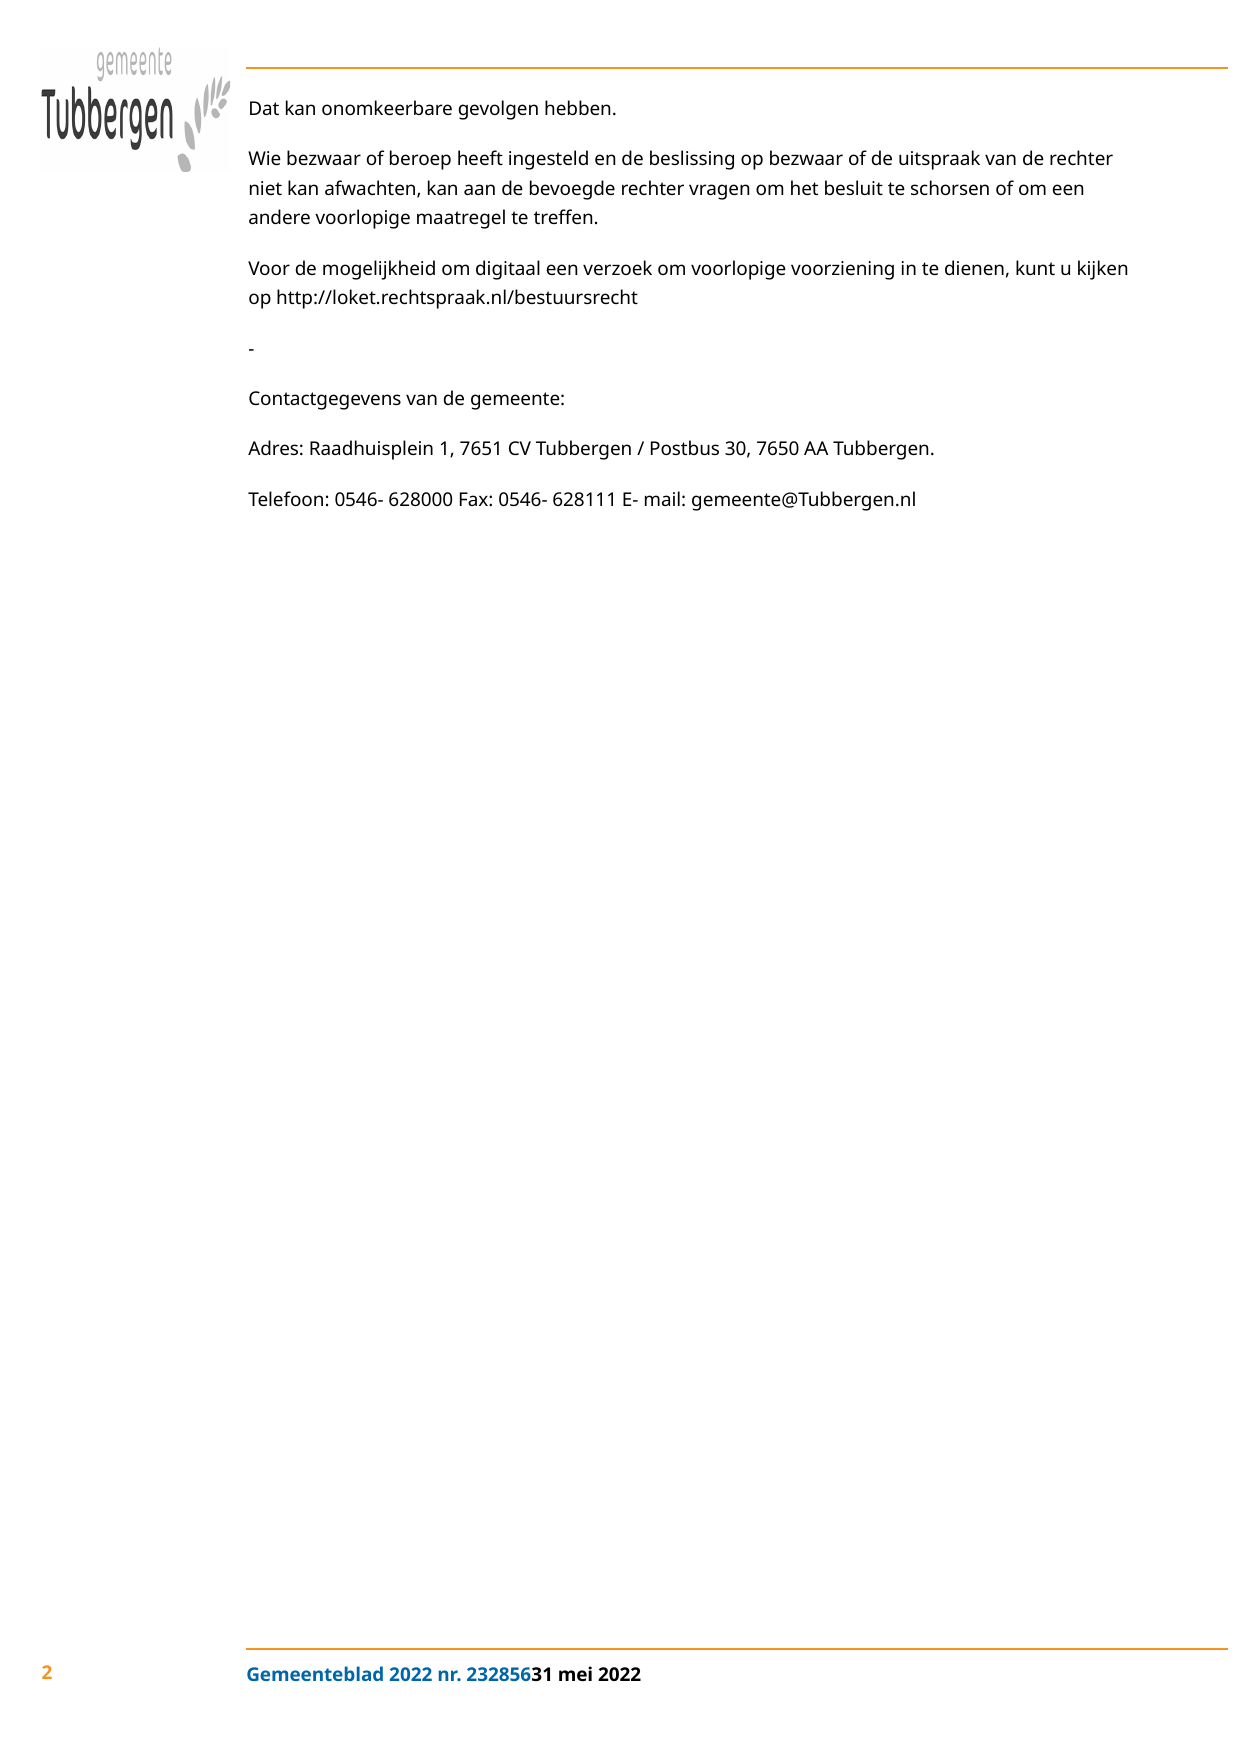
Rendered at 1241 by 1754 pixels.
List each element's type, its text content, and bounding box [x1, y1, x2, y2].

text Dat kan onomkeerbare gevolgen hebben. [248, 95, 1152, 121]
text Adres: Raadhuisplein 1, 7651 CV Tubbergen / Postbus 30, 7650 AA Tubbergen. [248, 436, 1152, 461]
text Wie bezwaar of beroep heeft ingesteld en de beslissing op bezwaar of de uitspraak van de rechter niet kan afwachten, kan aan de bevoegde rechter vragen om het besluit te schorsen of om een andere voorlopige maatregel te treffen. [248, 145, 1152, 230]
text - [248, 335, 1152, 361]
picture [41, 47, 231, 172]
text Telefoon: 0546- 628000 Fax: 0546- 628111 E- mail: gemeente@Tubbergen.nl [248, 486, 1152, 512]
text Contactgegevens van de gemeente: [248, 385, 1152, 411]
text Voor de mogelijkheid om digitaal een verzoek om voorlopige voorziening in te dienen, kunt u kijken op http://loket.rechtspraak.nl/bestuursrecht [248, 255, 1152, 310]
